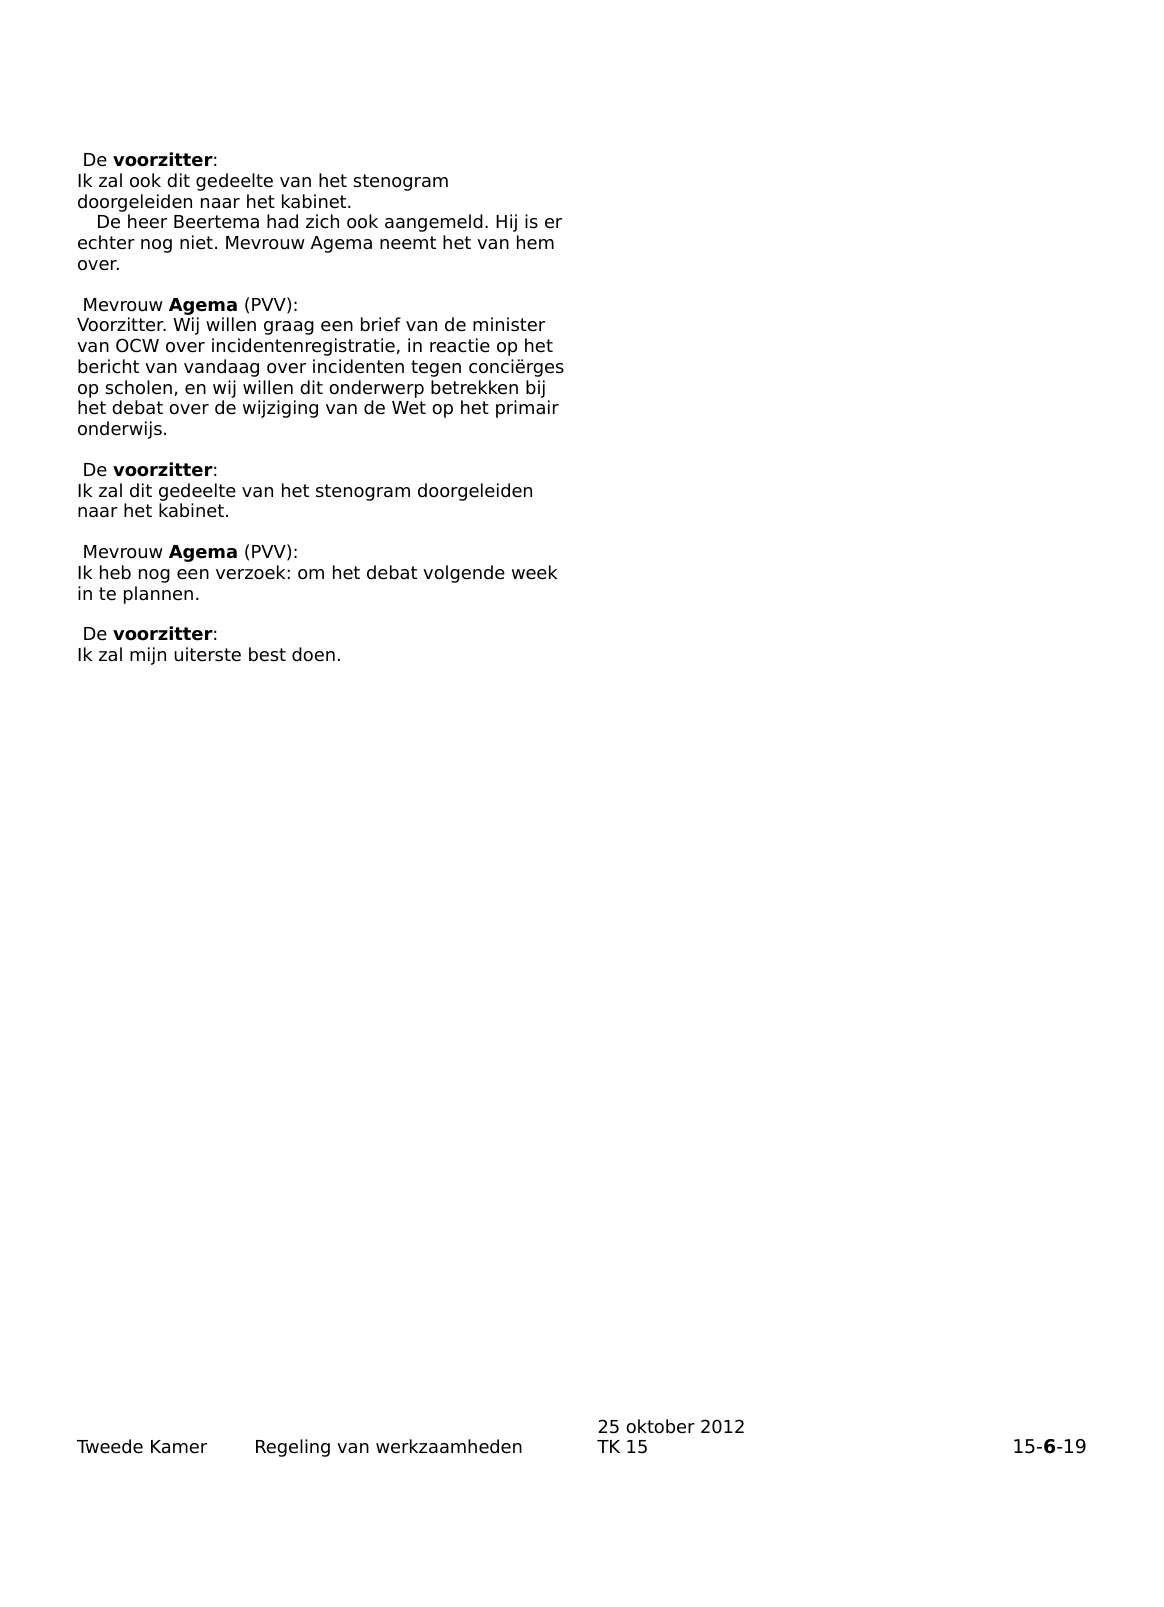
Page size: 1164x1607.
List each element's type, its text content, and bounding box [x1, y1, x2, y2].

text De heer Beertema had zich ook aangemeld. Hij is er echter nog niet. Mevrouw Agema neemt het van hem over. [77, 212, 567, 274]
text Voorzitter. Wij willen graag een brief van de minister van OCW over incidentenregistratie, in reactie op het bericht van vandaag over incidenten tegen conciërges op scholen, en wij willen dit onderwerp betrekken bij het debat over de wijziging van de Wet op het primair onderwijs. [77, 315, 567, 440]
text De voorzitter: [77, 460, 567, 480]
text Ik heb nog een verzoek: om het debat volgende week in te plannen. [77, 563, 567, 604]
text Mevrouw Agema (PVV): [77, 294, 567, 315]
text Ik zal ook dit gedeelte van het stenogram doorgeleiden naar het kabinet. [77, 171, 567, 212]
text De voorzitter: [77, 150, 567, 171]
text Ik zal dit gedeelte van het stenogram doorgeleiden naar het kabinet. [77, 480, 567, 522]
text Mevrouw Agema (PVV): [77, 542, 567, 563]
text De voorzitter: [77, 624, 567, 645]
text Ik zal mijn uiterste best doen. [77, 645, 567, 666]
